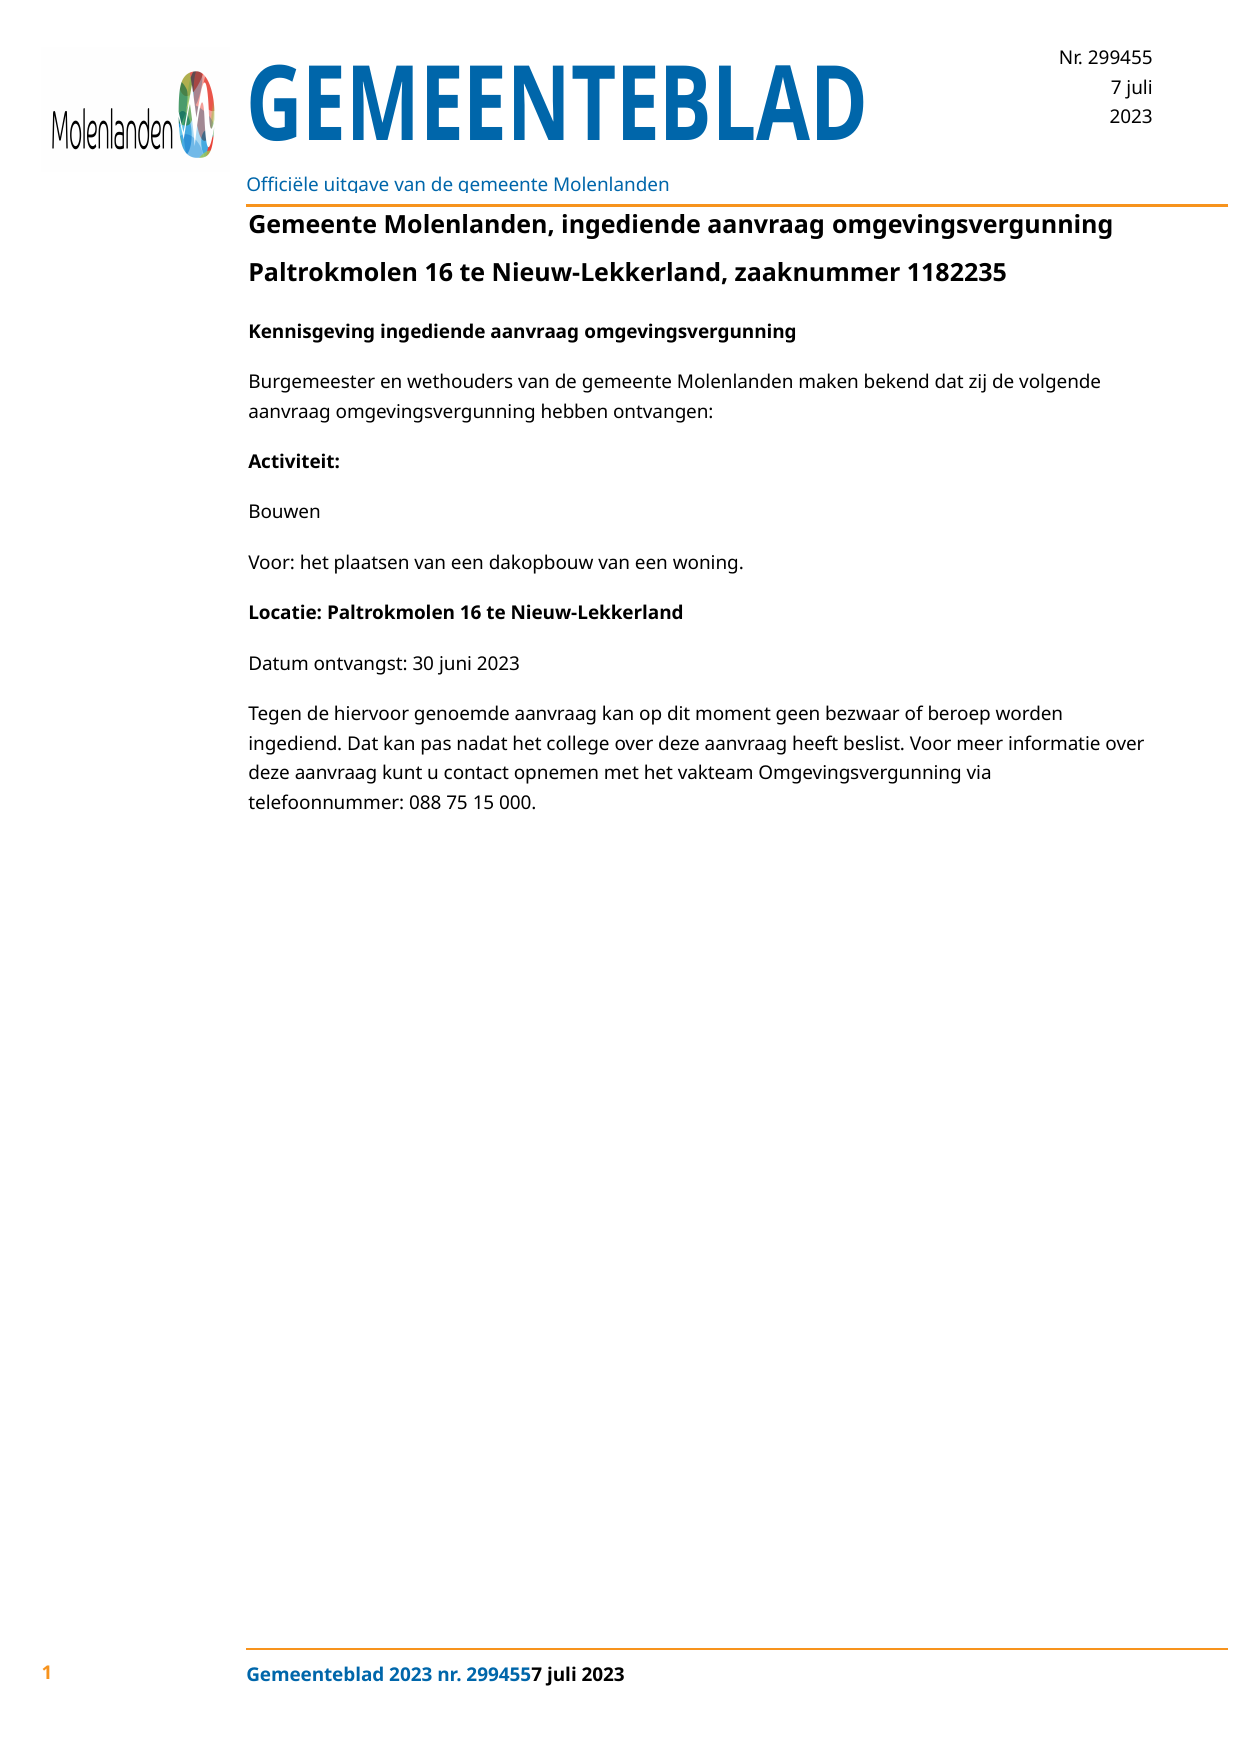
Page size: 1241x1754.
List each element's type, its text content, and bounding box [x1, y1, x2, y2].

text Tegen de hiervoor genoemde aanvraag kan op dit moment geen bezwaar of beroep worden ingediend. Dat kan pas nadat het college over deze aanvraag heeft beslist. Voor meer informatie over deze aanvraag kunt u contact opnemen met het vakteam Omgevingsvergunning via telefoonnummer: 088 75 15 000. [248, 700, 1152, 815]
text Gemeente Molenlanden, ingediende aanvraag omgevingsvergunning Paltrokmolen 16 te Nieuw-Lekkerland, zaaknummer 1182235 [248, 207, 1152, 288]
text Voor: het plaatsen van een dakopbouw van een woning. [248, 549, 1152, 575]
text Kennisgeving ingediende aanvraag omgevingsvergunning [248, 318, 1152, 344]
text Activiteit: [248, 448, 1152, 474]
text Burgemeester en wethouders van de gemeente Molenlanden maken bekend dat zij de volgende aanvraag omgevingsvergunning hebben ontvangen: [248, 368, 1152, 424]
text Datum ontvangst: 30 juni 2023 [248, 650, 1152, 676]
text Locatie: Paltrokmolen 16 te Nieuw-Lekkerland [248, 599, 1152, 625]
picture [41, 47, 231, 172]
text Bouwen [248, 499, 1152, 524]
